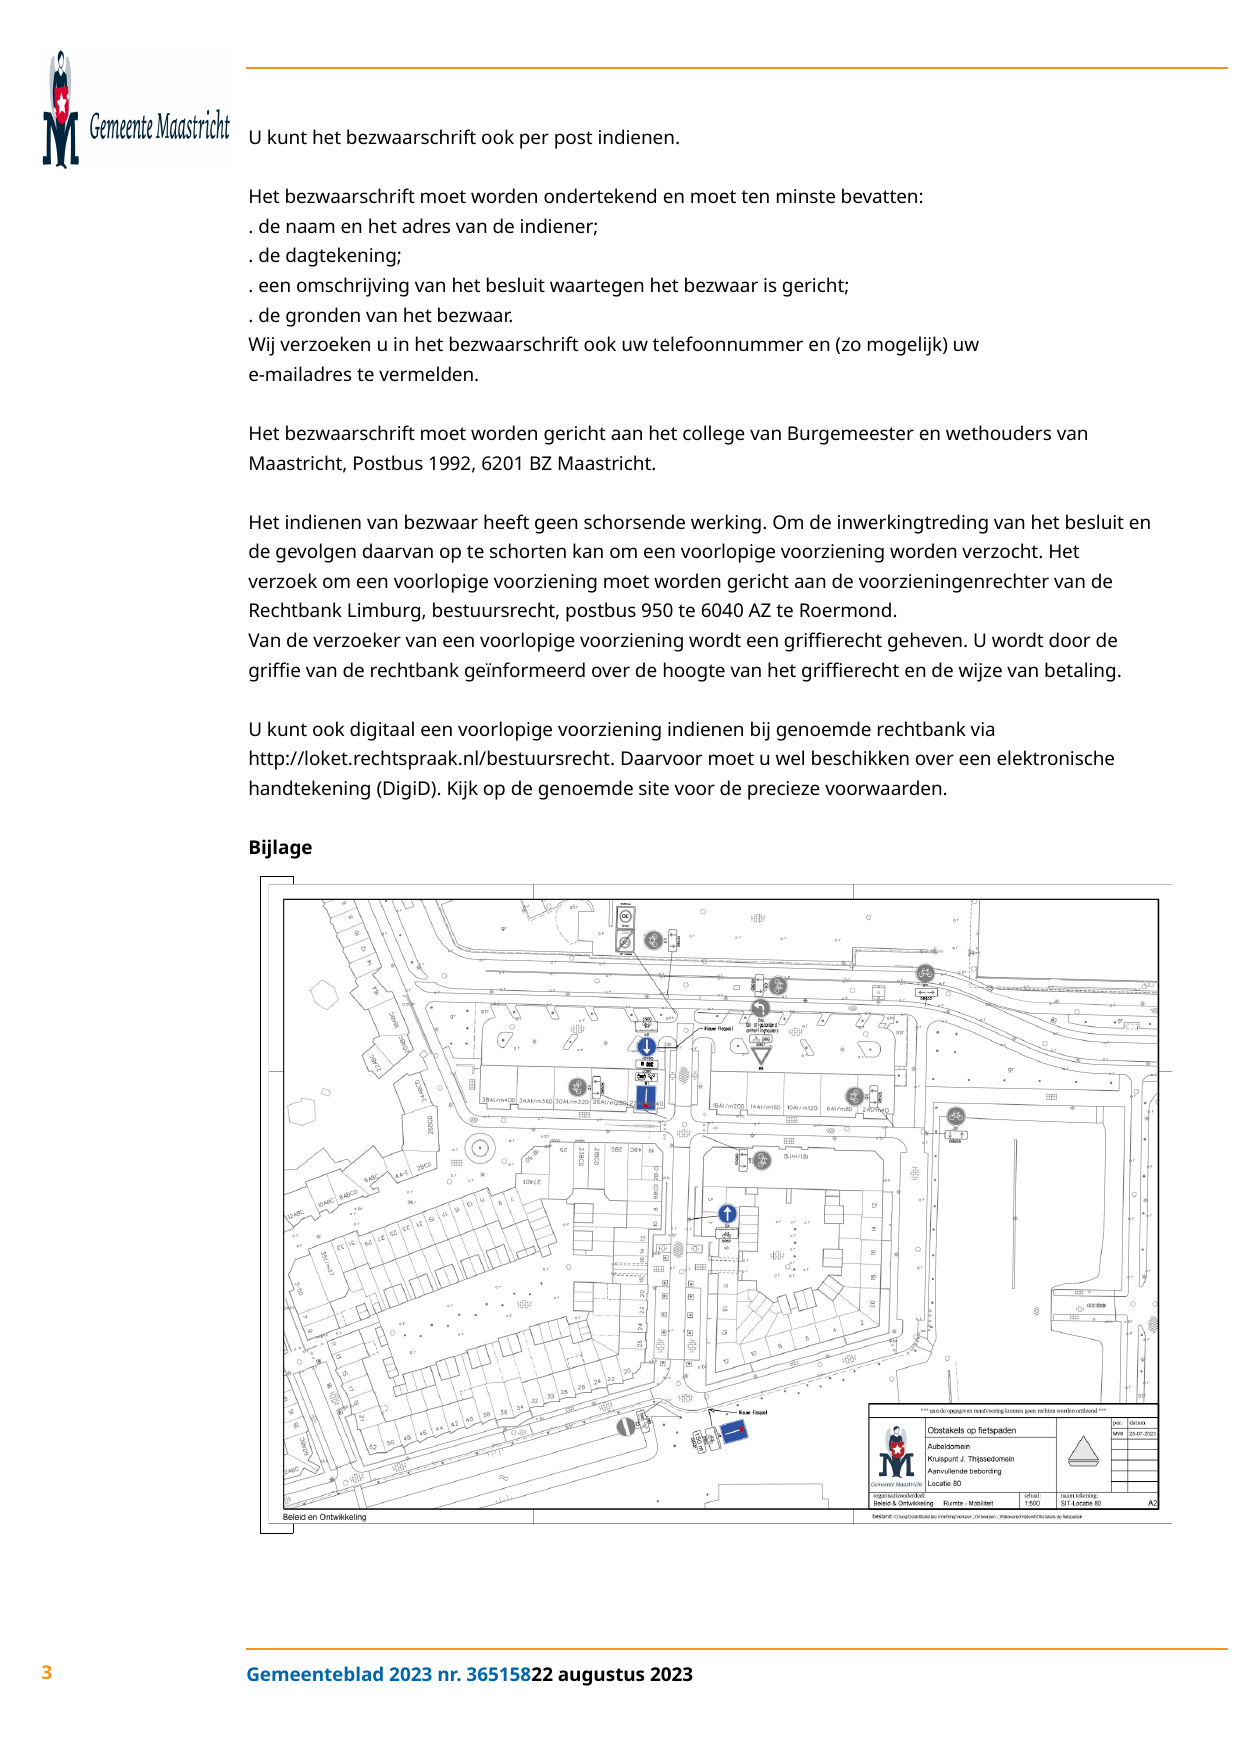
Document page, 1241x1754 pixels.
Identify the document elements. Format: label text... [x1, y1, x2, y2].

picture [268, 884, 1173, 1524]
text Van de verzoeker van een voorlopige voorziening wordt een griffierecht geheven. U wordt door de griffie van de rechtbank geïnformeerd over de hoogte van het griffierecht en de wijze van betaling. [248, 627, 1152, 683]
text e-mailadres te vermelden. [248, 361, 1152, 387]
picture [41, 47, 231, 172]
text Wij verzoeken u in het bezwaarschrift ook uw telefoonnummer en (zo mogelijk) uw [248, 331, 1152, 357]
text Bijlage [248, 834, 1152, 860]
text Het indienen van bezwaar heeft geen schorsende werking. Om de inwerkingtreding van het besluit en de gevolgen daarvan op te schorten kan om een voorlopige voorziening worden verzocht. Het verzoek om een voorlopige voorziening moet worden gericht aan de voorzieningenrechter van de Rechtbank Limburg, bestuursrecht, postbus 950 te 6040 AZ te Roermond. [248, 509, 1152, 623]
text U kunt het bezwaarschrift ook per post indienen. [248, 124, 1152, 150]
text . de dagtekening; [248, 243, 1152, 268]
text Het bezwaarschrift moet worden gericht aan het college van Burgemeester en wethouders van Maastricht, Postbus 1992, 6201 BZ Maastricht. [248, 420, 1152, 476]
text . een omschrijving van het besluit waartegen het bezwaar is gericht; [248, 272, 1152, 298]
text U kunt ook digitaal een voorlopige voorziening indienen bij genoemde rechtbank via http://loket.rechtspraak.nl/bestuursrecht. Daarvoor moet u wel beschikken over een elektronische handtekening (DigiD). Kijk op de genoemde site voor de precieze voorwaarden. [248, 716, 1152, 801]
text . de naam en het adres van de indiener; [248, 213, 1152, 239]
text . de gronden van het bezwaar. [248, 302, 1152, 328]
text Het bezwaarschrift moet worden ondertekend en moet ten minste bevatten: [248, 183, 1152, 209]
